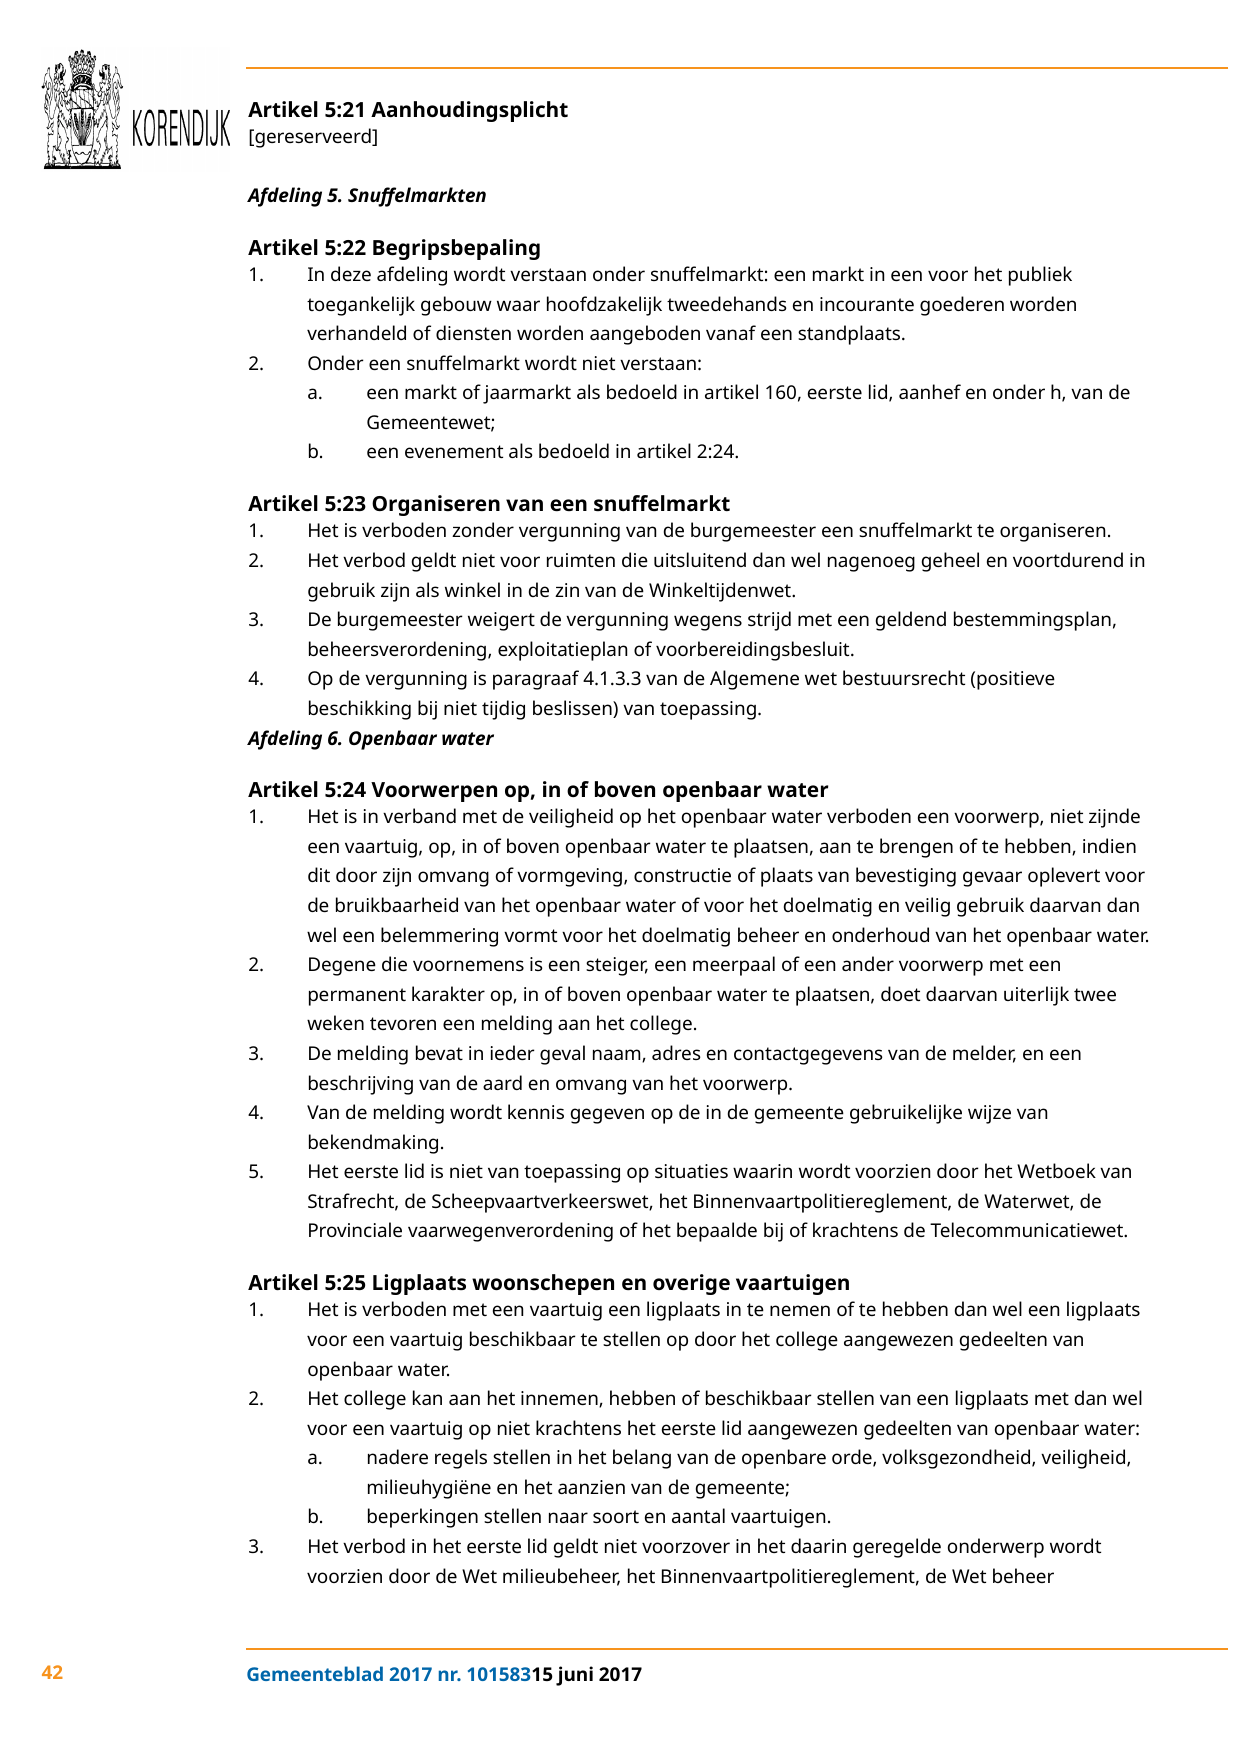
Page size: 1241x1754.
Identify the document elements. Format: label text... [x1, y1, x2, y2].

list Het verbod in het eerste lid geldt niet voorzover in het daarin geregelde onderwerp wordt voorzien door de Wet milieubeheer, het Binnenvaartpolitiereglement, de Wet beheer [248, 1533, 1152, 1588]
list Van de melding wordt kennis gegeven op de in de gemeente gebruikelijke wijze van bekendmaking. [248, 1099, 1152, 1155]
text Artikel 5:22 Begripsbepaling [248, 233, 1152, 261]
list nadere regels stellen in het belang van de openbare orde, volksgezondheid, veiligheid, milieuhygiëne en het aanzien van de gemeente; [307, 1444, 1152, 1500]
list beperkingen stellen naar soort en aantal vaartuigen. [307, 1504, 1152, 1529]
text Artikel 5:24 Voorwerpen op, in of boven openbaar water [248, 775, 1152, 803]
list Degene die voornemens is een steiger, een meerpaal of een ander voorwerp met een permanent karakter op, in of boven openbaar water te plaatsen, doet daarvan uiterlijk twee weken tevoren een melding aan het college. [248, 951, 1152, 1036]
list Het eerste lid is niet van toepassing op situaties waarin wordt voorzien door het Wetboek van Strafrecht, de Scheepvaartverkeerswet, het Binnenvaartpolitiereglement, de Waterwet, de Provinciale vaarwegenverordening of het bepaalde bij of krachtens de Telecommunicatiewet. [248, 1158, 1152, 1243]
list Het is verboden met een vaartuig een ligplaats in te nemen of te hebben dan wel een ligplaats voor een vaartuig beschikbaar te stellen op door het college aangewezen gedeelten van openbaar water. [248, 1297, 1152, 1381]
list Het is in verband met de veiligheid op het openbaar water verboden een voorwerp, niet zijnde een vaartuig, op, in of boven openbaar water te plaatsen, aan te brengen of te hebben, indien dit door zijn omvang of vormgeving, constructie of plaats van bevestiging gevaar oplevert voor de bruikbaarheid van het openbaar water of voor het doelmatig en veilig gebruik daarvan dan wel een belemmering vormt voor het doelmatig beheer en onderhoud van het openbaar water. [248, 803, 1152, 948]
text Artikel 5:21 Aanhoudingsplicht [248, 95, 1152, 123]
list een evenement als bedoeld in artikel 2:24. [307, 439, 1152, 464]
list In deze afdeling wordt verstaan onder snuffelmarkt: een markt in een voor het publiek toegankelijk gebouw waar hoofdzakelijk tweedehands en incourante goederen worden verhandeld of diensten worden aangeboden vanaf een standplaats. [248, 261, 1152, 346]
text [gereserveerd] [248, 123, 1152, 149]
list De melding bevat in ieder geval naam, adres en contactgegevens van de melder, en een beschrijving van de aard en omvang van het voorwerp. [248, 1040, 1152, 1096]
list een markt of jaarmarkt als bedoeld in artikel 160, eerste lid, aanhef en onder h, van de Gemeentewet; [307, 379, 1152, 435]
text Afdeling 6. Openbaar water [248, 725, 1152, 750]
text Artikel 5:25 Ligplaats woonschepen en overige vaartuigen [248, 1268, 1152, 1297]
text Afdeling 5. Snuffelmarkten [248, 182, 1152, 208]
list Op de vergunning is paragraaf 4.1.3.3 van de Algemene wet bestuursrecht (positieve beschikking bij niet tijdig beslissen) van toepassing. [248, 666, 1152, 721]
text Artikel 5:23 Organiseren van een snuffelmarkt [248, 489, 1152, 518]
list De burgemeester weigert de vergunning wegens strijd met een geldend bestemmingsplan, beheersverordening, exploitatieplan of voorbereidingsbesluit. [248, 606, 1152, 662]
picture [41, 47, 231, 172]
list Onder een snuffelmarkt wordt niet verstaan: [248, 350, 1152, 376]
list Het verbod geldt niet voor ruimten die uitsluitend dan wel nagenoeg geheel en voortdurend in gebruik zijn als winkel in de zin van de Winkeltijdenwet. [248, 547, 1152, 602]
list Het college kan aan het innemen, hebben of beschikbaar stellen van een ligplaats met dan wel voor een vaartuig op niet krachtens het eerste lid aangewezen gedeelten van openbaar water: [248, 1385, 1152, 1441]
list Het is verboden zonder vergunning van de burgemeester een snuffelmarkt te organiseren. [248, 518, 1152, 543]
